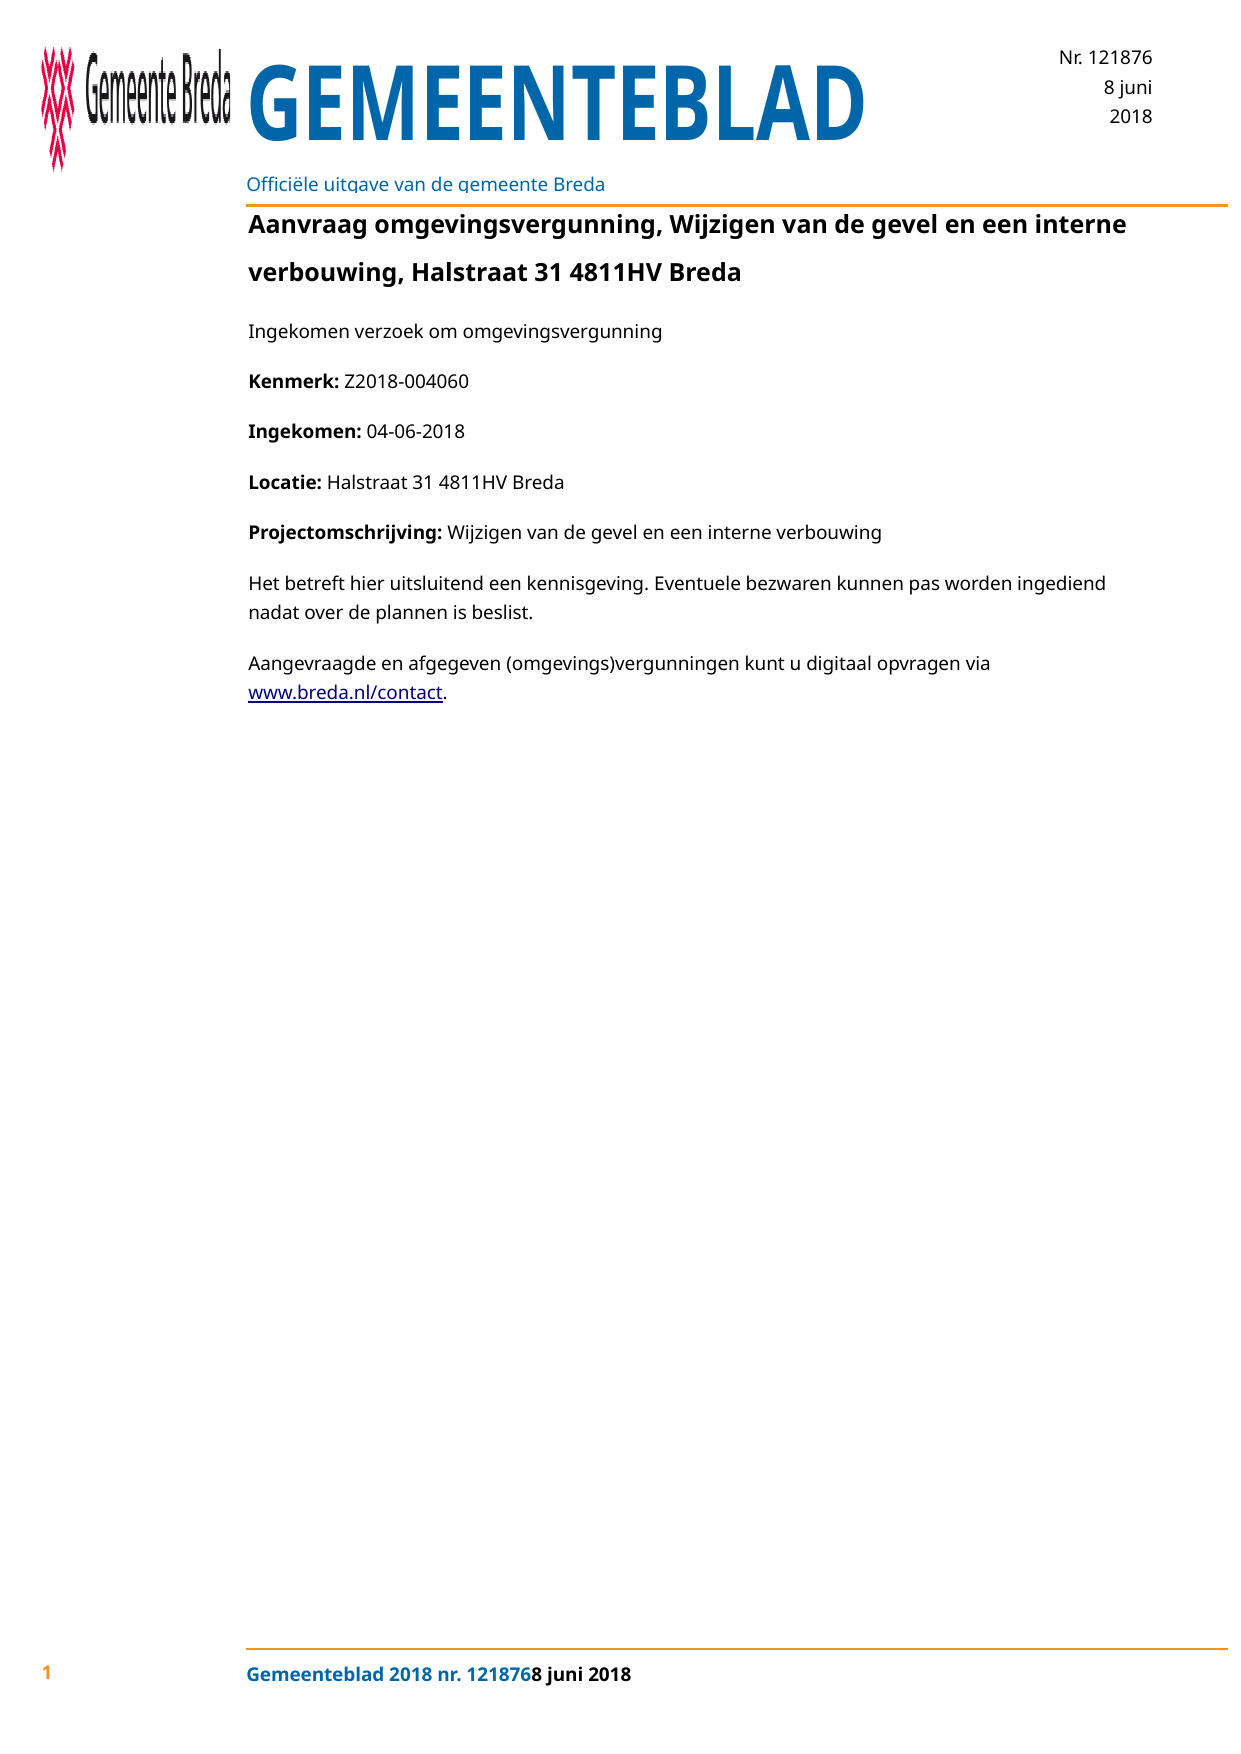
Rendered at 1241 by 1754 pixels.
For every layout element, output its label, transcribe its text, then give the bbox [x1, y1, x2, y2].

picture [41, 47, 231, 172]
text Projectomschrijving: Wijzigen van de gevel en een interne verbouwing [248, 519, 1152, 545]
text Ingekomen: 04-06-2018 [248, 419, 1152, 444]
text Kenmerk: Z2018-004060 [248, 368, 1152, 394]
text Aangevraagde en afgegeven (omgevings)vergunningen kunt u digitaal opvragen via www.breda.nl/contact. [248, 650, 1152, 705]
text Aanvraag omgevingsvergunning, Wijzigen van de gevel en een interne verbouwing, Halstraat 31 4811HV Breda [248, 207, 1152, 288]
text Locatie: Halstraat 31 4811HV Breda [248, 469, 1152, 495]
text Ingekomen verzoek om omgevingsvergunning [248, 318, 1152, 344]
text Het betreft hier uitsluitend een kennisgeving. Eventuele bezwaren kunnen pas worden ingediend nadat over de plannen is beslist. [248, 570, 1152, 625]
